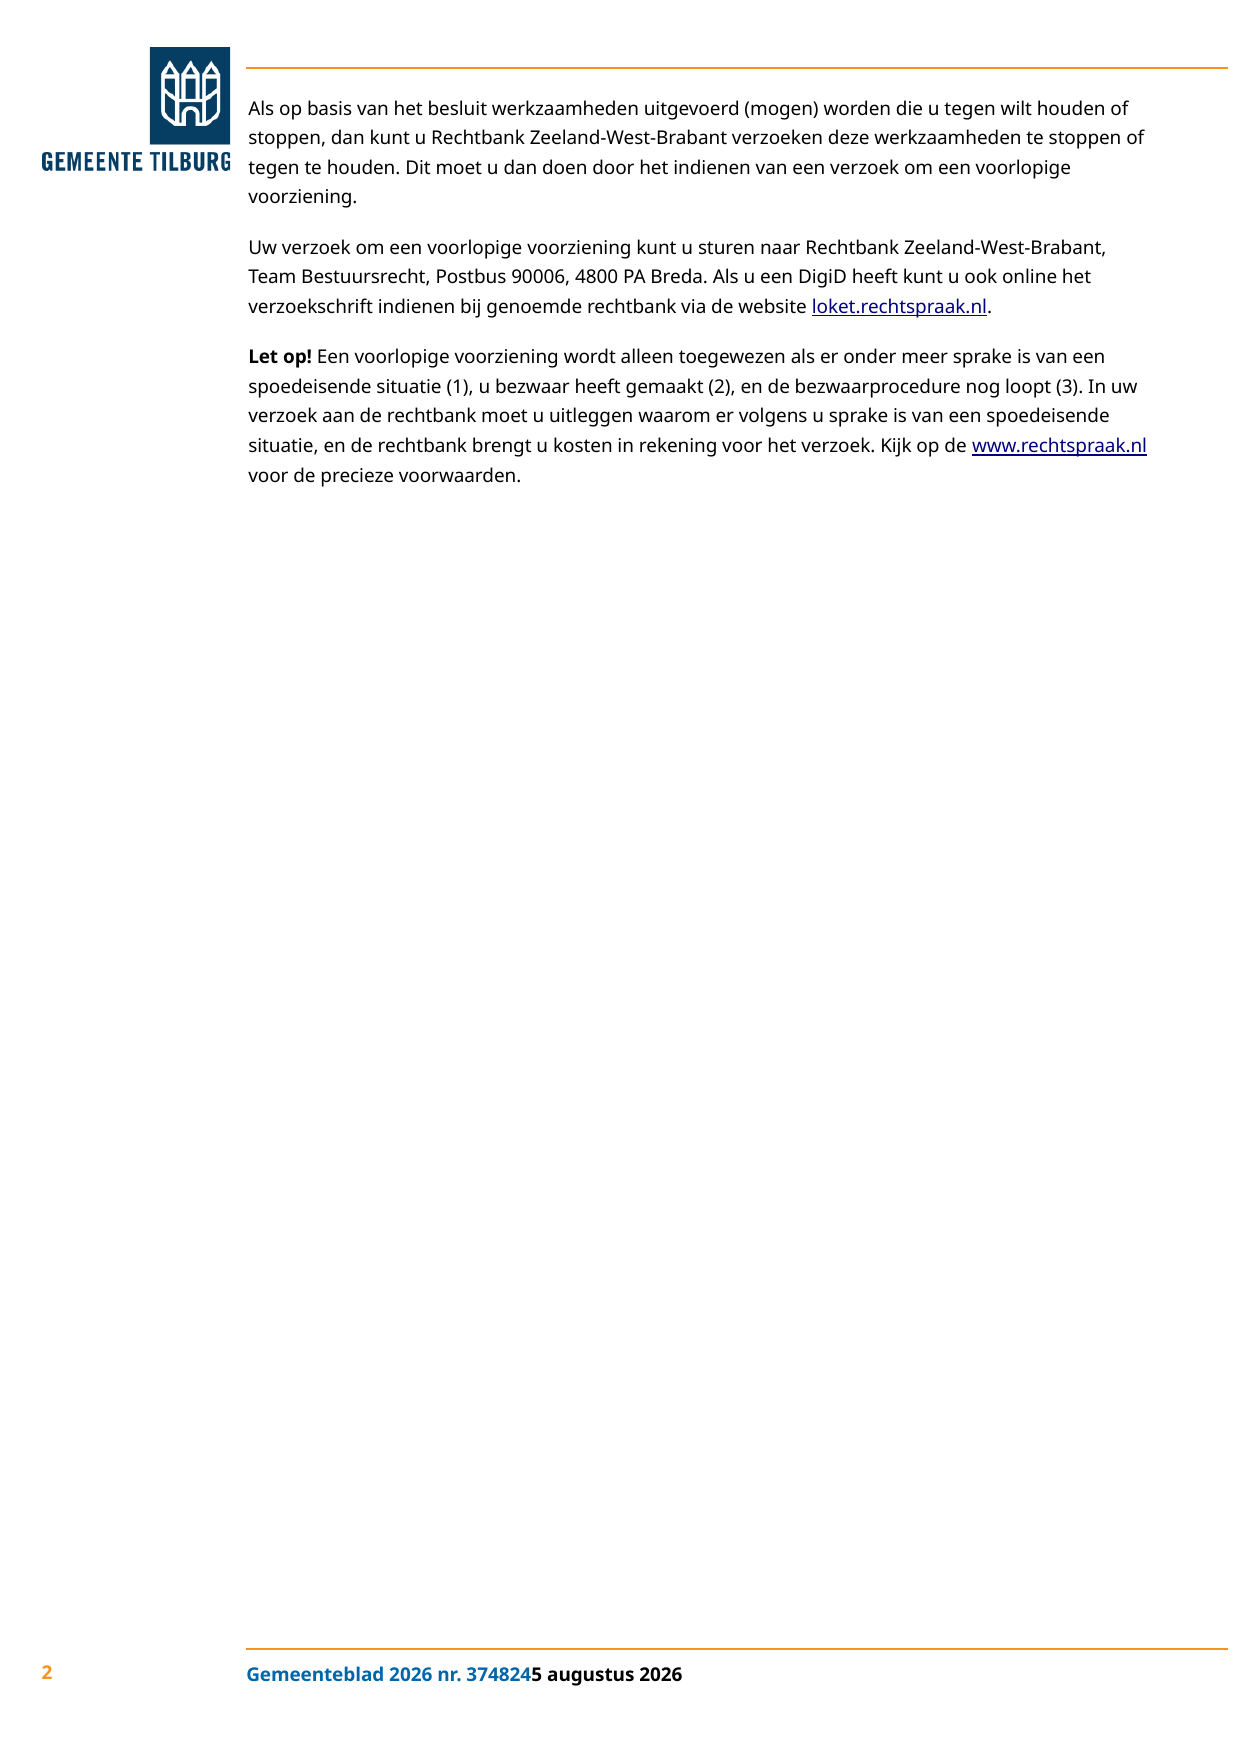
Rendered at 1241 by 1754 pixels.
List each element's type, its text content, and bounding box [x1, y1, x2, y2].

text Let op! Een voorlopige voorziening wordt alleen toegewezen als er onder meer sprake is van een spoedeisende situatie (1), u bezwaar heeft gemaakt (2), en de bezwaarprocedure nog loopt (3). In uw verzoek aan de rechtbank moet u uitleggen waarom er volgens u sprake is van een spoedeisende situatie, en de rechtbank brengt u kosten in rekening voor het verzoek. Kijk op de www.rechtspraak.nl voor de precieze voorwaarden. [248, 343, 1152, 488]
text Als op basis van het besluit werkzaamheden uitgevoerd (mogen) worden die u tegen wilt houden of stoppen, dan kunt u Rechtbank Zeeland-West-Brabant verzoeken deze werkzaamheden te stoppen of tegen te houden. Dit moet u dan doen door het indienen van een verzoek om een voorlopige voorziening. [248, 95, 1152, 209]
picture [41, 47, 231, 172]
text Uw verzoek om een voorlopige voorziening kunt u sturen naar Rechtbank Zeeland-West-Brabant, Team Bestuursrecht, Postbus 90006, 4800 PA Breda. Als u een DigiD heeft kunt u ook online het verzoekschrift indienen bij genoemde rechtbank via de website loket.rechtspraak.nl. [248, 234, 1152, 319]
